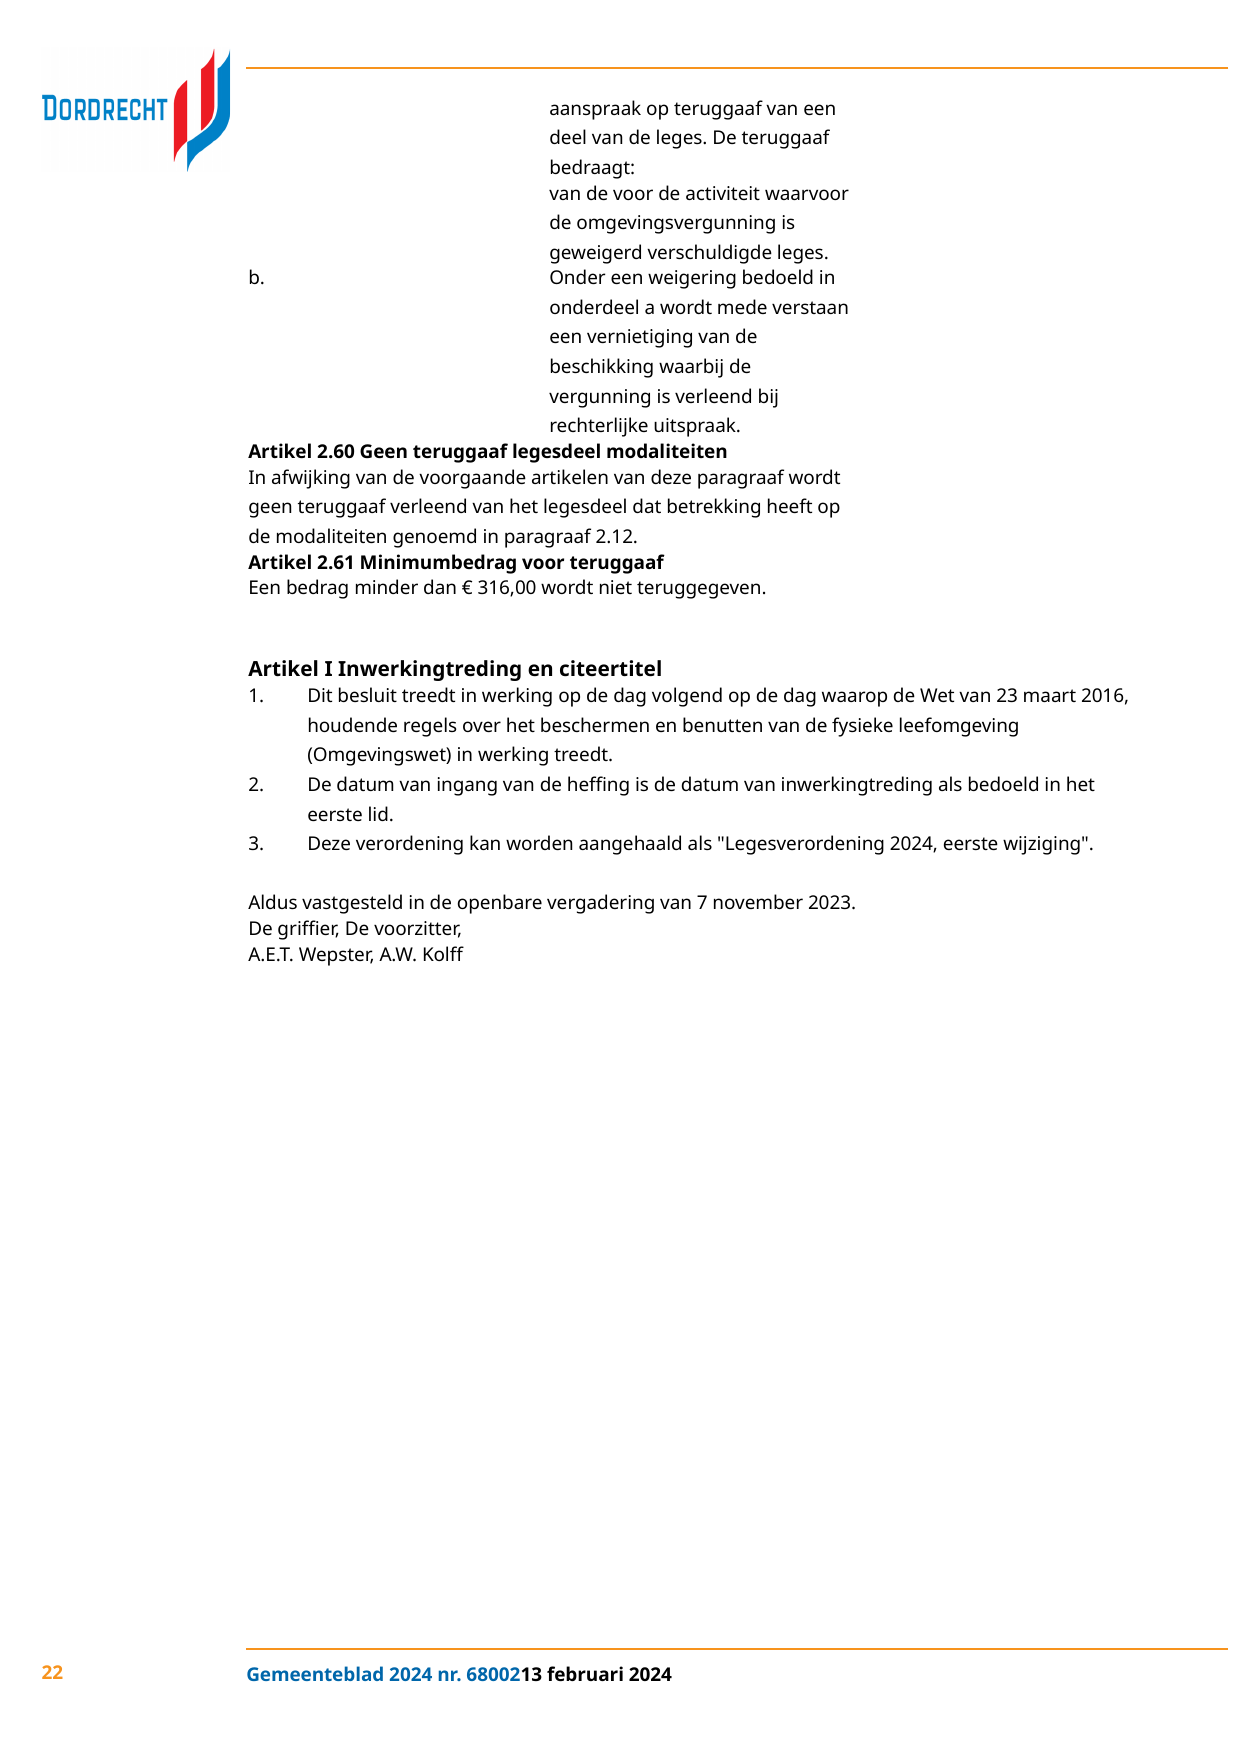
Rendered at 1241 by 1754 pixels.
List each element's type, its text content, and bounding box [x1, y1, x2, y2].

table_cell [850, 575, 1152, 600]
text Artikel I Inwerkingtreding en citeertitel [248, 654, 1152, 682]
picture [41, 47, 231, 172]
table_cell van de voor de activiteit waarvoor de omgevingsvergunning is geweigerd verschuldigde leges. [549, 180, 850, 264]
table_cell [850, 95, 1152, 180]
table_cell [850, 464, 1152, 549]
table_cell Onder een weigering bedoeld in onderdeel a wordt mede verstaan een vernietiging van de beschikking waarbij de vergunning is verleend bij rechterlijke uitspraak. [549, 265, 850, 438]
table_cell [850, 180, 1152, 264]
list Deze verordening kan worden aangehaald als "Legesverordening 2024, eerste wijziging". [248, 830, 1152, 856]
text Aldus vastgesteld in de openbare vergadering van 7 november 2023. [248, 889, 1152, 915]
table_cell In afwijking van de voorgaande artikelen van deze paragraaf wordt geen teruggaaf verleend van het legesdeel dat betrekking heeft op de modaliteiten genoemd in paragraaf 2.12. [248, 464, 850, 549]
table_cell [850, 438, 1152, 464]
table_cell [248, 95, 549, 264]
text A.E.T. Wepster, A.W. Kolff [248, 941, 1152, 967]
table_cell b. [248, 265, 549, 438]
list De datum van ingang van de heffing is de datum van inwerkingtreding als bedoeld in het eerste lid. [248, 771, 1152, 826]
table_cell Artikel 2.61 Minimumbedrag voor teruggaaf [248, 549, 850, 574]
table_cell Artikel 2.60 Geen teruggaaf legesdeel modaliteiten [248, 438, 850, 464]
table_cell [850, 265, 1152, 438]
text De griffier, De voorzitter, [248, 915, 1152, 941]
table_cell Een bedrag minder dan € 316,00 wordt niet teruggegeven. [248, 575, 850, 600]
table_cell aanspraak op teruggaaf van een deel van de leges. De teruggaaf bedraagt: [549, 95, 850, 180]
list Dit besluit treedt in werking op de dag volgend op de dag waarop de Wet van 23 maart 2016, houdende regels over het beschermen en benutten van de fysieke leefomgeving (Omgevingswet) in werking treedt. [248, 682, 1152, 767]
table_cell [850, 549, 1152, 574]
